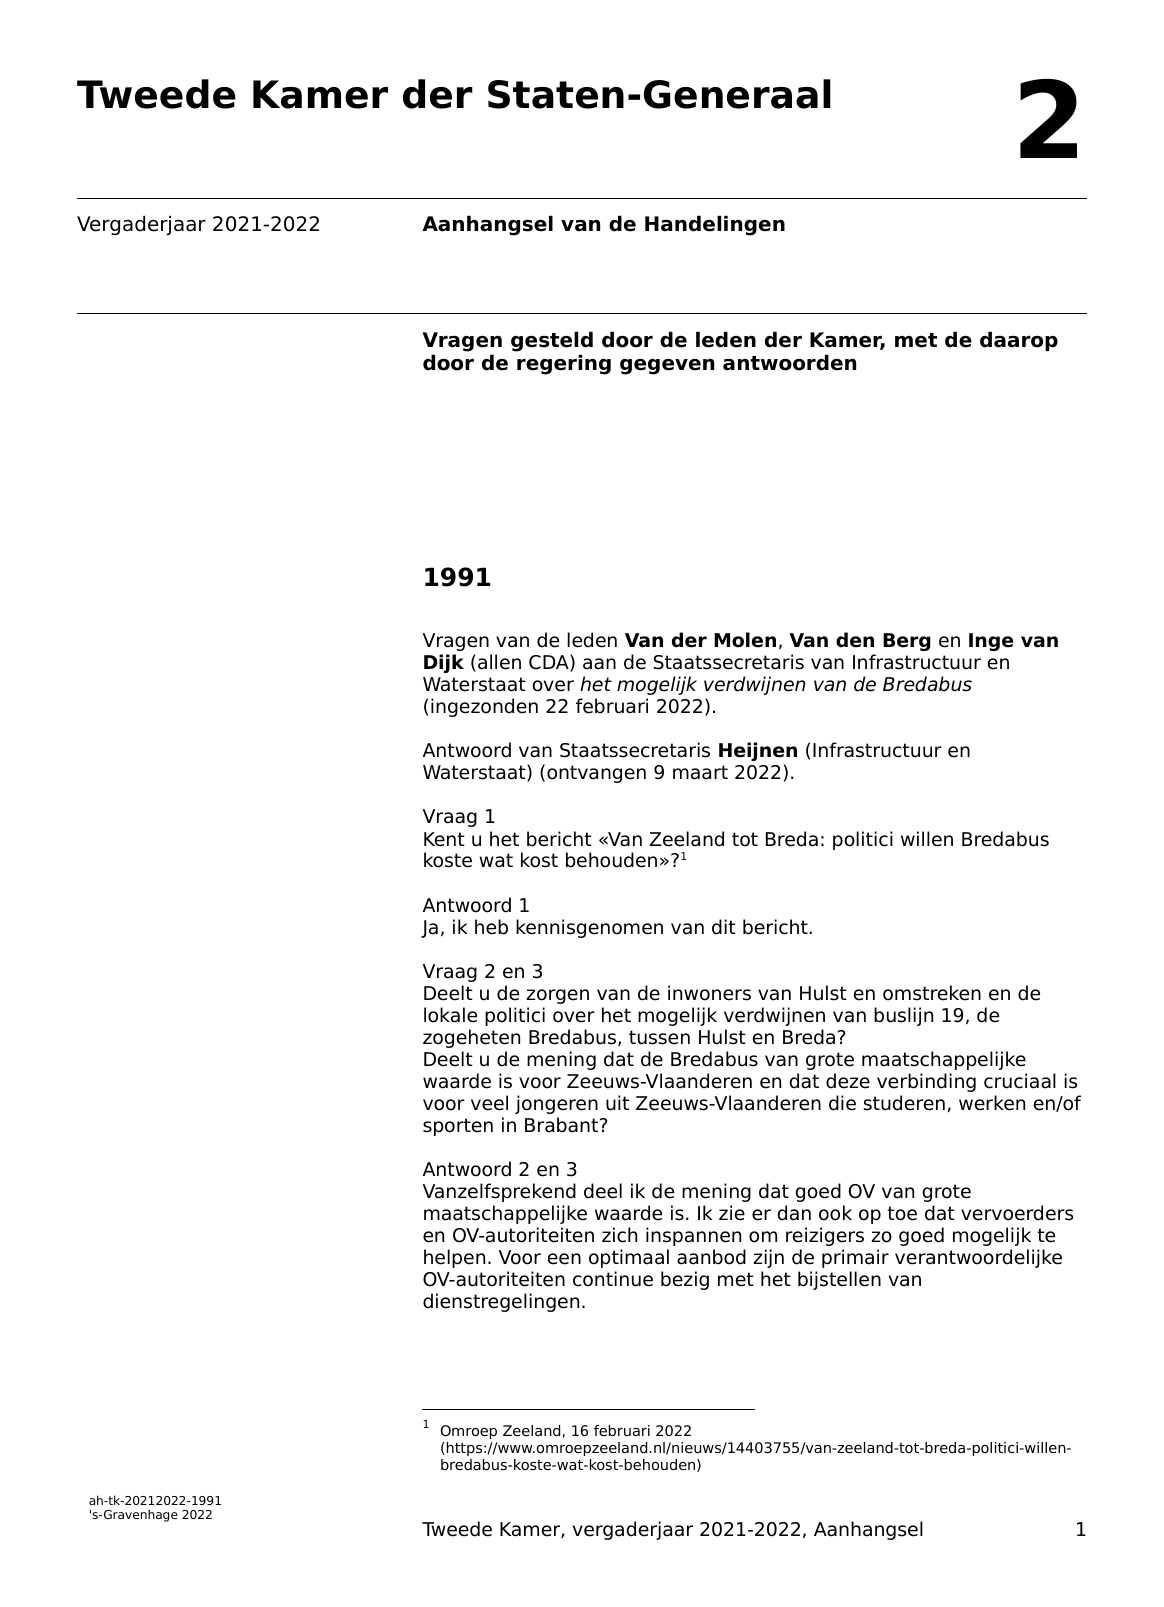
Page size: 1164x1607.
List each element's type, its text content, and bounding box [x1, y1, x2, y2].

text 's-Gravenhage 2022 [88, 1508, 323, 1522]
table_header 2 [886, 59, 1087, 198]
text Ja, ik heb kennisgenomen van dit bericht. [422, 917, 1087, 938]
text Kent u het bericht «Van Zeeland tot Breda: politici willen Bredabus koste wat kost behouden»? [422, 828, 1087, 872]
text Deelt u de zorgen van de inwoners van Hulst en omstreken en de lokale politici over het mogelijk verdwijnen van buslijn 19, de zogeheten Bredabus, tussen Hulst en Breda? [422, 983, 1087, 1049]
table_cell [77, 314, 422, 375]
text Antwoord 1 [422, 894, 1087, 917]
text Deelt u de mening dat de Bredabus van grote maatschappelijke waarde is voor Zeeuws-Vlaanderen en dat deze verbinding cruciaal is voor veel jongeren uit Zeeuws-Vlaanderen die studeren, werken en/of sporten in Brabant? [422, 1049, 1087, 1137]
text Omroep Zeeland, 16 februari 2022 (https://www.omroepzeeland.nl/nieuws/14403755/van-zeeland-tot-breda-politici-willen-bredabus-koste-wat-kost-behouden) [422, 1418, 1087, 1474]
text ah-tk-20212022-1991 [88, 1494, 323, 1508]
table_cell Aanhangsel van de Handelingen [422, 199, 1087, 313]
table_cell Vragen gesteld door de leden der Kamer, met de daarop door de regering gegeven antwoorden [422, 314, 1087, 375]
text Vragen van de leden Van der Molen, Van den Berg en Inge van Dijk (allen CDA) aan de Staatssecretaris van Infrastructuur en Waterstaat over het mogelijk verdwijnen van de Bredabus (ingezonden 22 februari 2022). [422, 630, 1087, 718]
table_cell Vergaderjaar 2021-2022 [77, 199, 422, 313]
text Vraag 2 en 3 [422, 961, 1087, 983]
text Antwoord 2 en 3 [422, 1159, 1087, 1181]
text Vraag 1 [422, 806, 1087, 828]
table_header Tweede Kamer der Staten-Generaal [77, 59, 886, 198]
text 1991 [422, 563, 1087, 592]
text Vanzelfsprekend deel ik de mening dat goed OV van grote maatschappelijke waarde is. Ik zie er dan ook op toe dat vervoerders en OV-autoriteiten zich inspannen om reizigers zo goed mogelijk te helpen. Voor een optimaal aanbod zijn de primair verantwoordelijke OV-autoriteiten continue bezig met het bijstellen van dienstregelingen. [422, 1181, 1087, 1313]
text Antwoord van Staatssecretaris Heijnen (Infrastructuur en Waterstaat) (ontvangen 9 maart 2022). [422, 740, 1087, 784]
